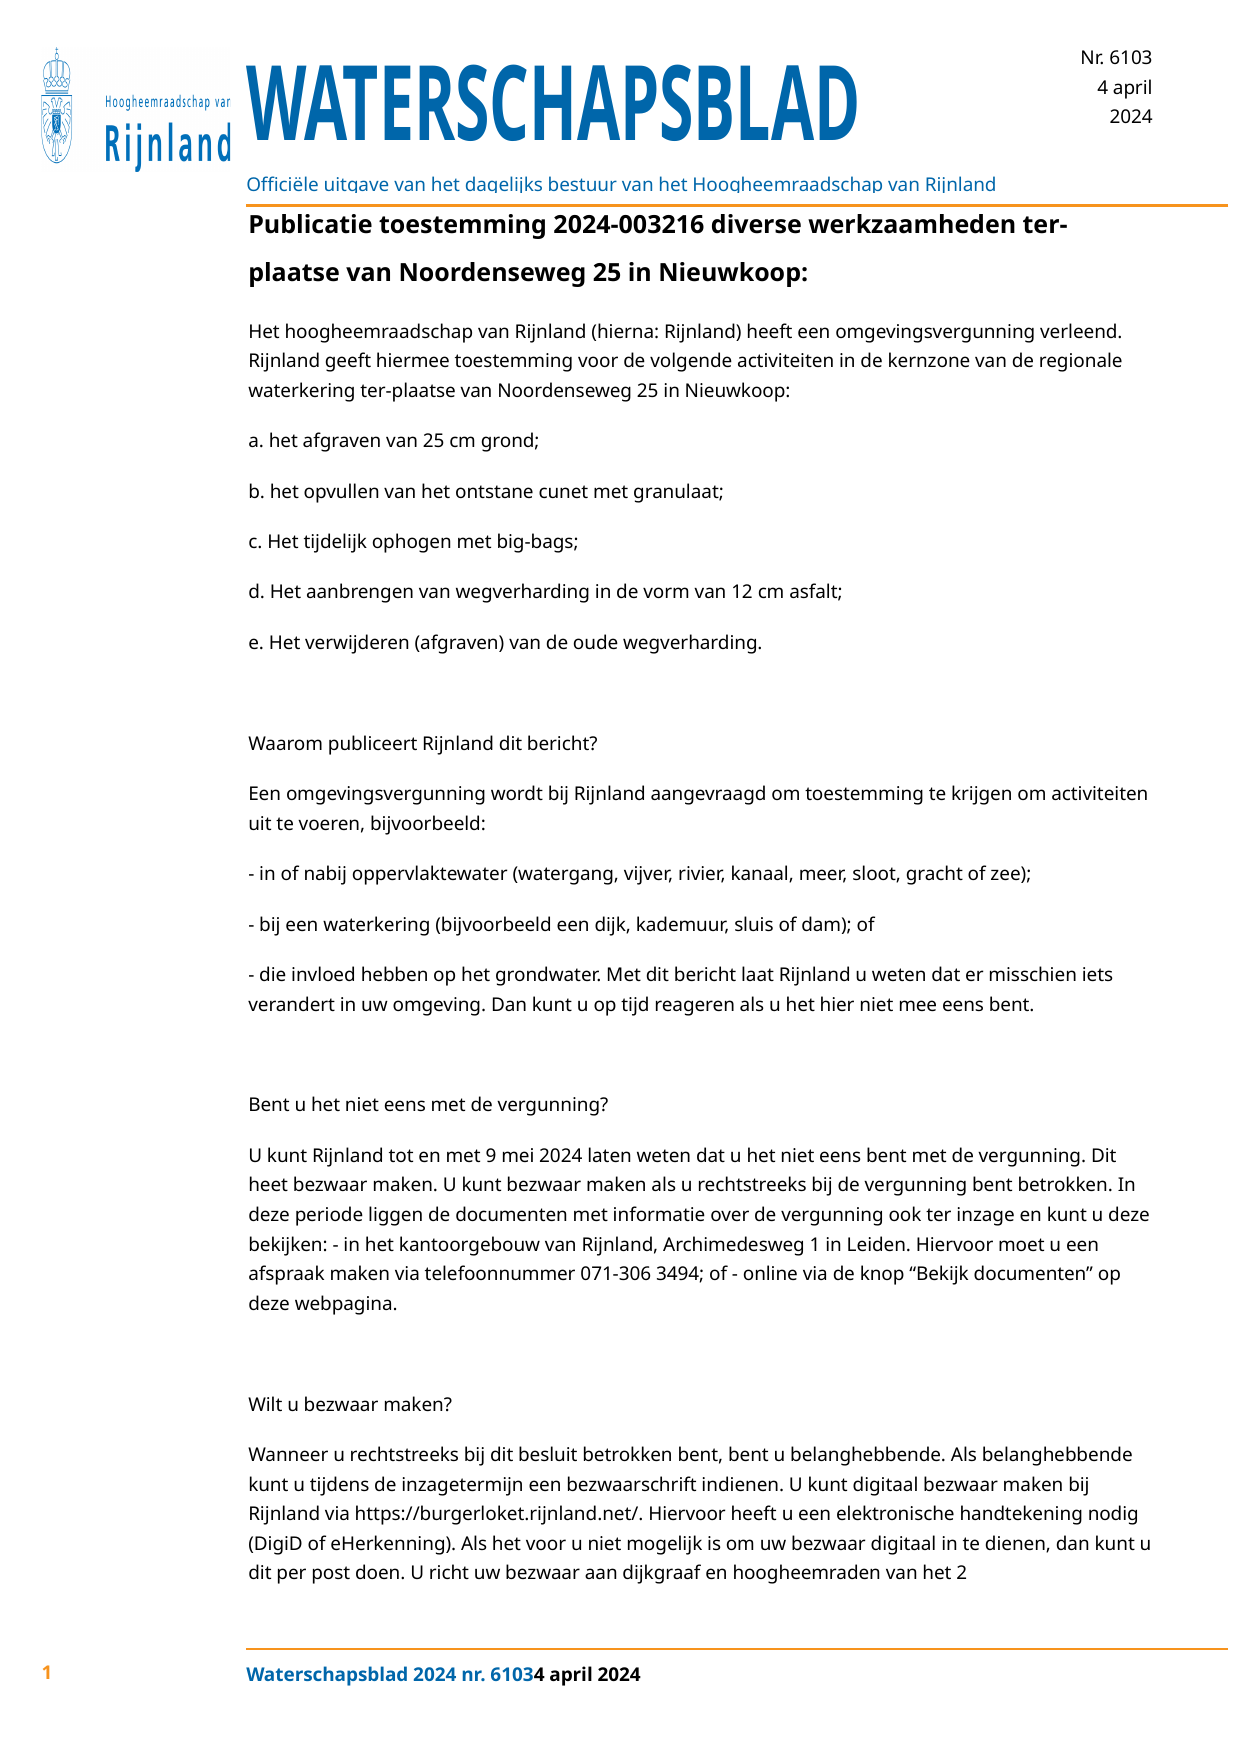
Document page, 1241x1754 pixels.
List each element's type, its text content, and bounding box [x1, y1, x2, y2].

text Bent u het niet eens met de vergunning? [248, 1092, 1152, 1117]
text b. het opvullen van het ontstane cunet met granulaat; [248, 478, 1152, 504]
text Het hoogheemraadschap van Rijnland (hierna: Rijnland) heeft een omgevingsvergunning verleend. Rijnland geeft hiermee toestemming voor de volgende activiteiten in de kernzone van de regionale waterkering ter-plaatse van Noordenseweg 25 in Nieuwkoop: [248, 318, 1152, 403]
text Wanneer u rechtstreeks bij dit besluit betrokken bent, bent u belanghebbende. Als belanghebbende kunt u tijdens de inzagetermijn een bezwaarschrift indienen. U kunt digitaal bezwaar maken bij Rijnland via https://burgerloket.rijnland.net/. Hiervoor heeft u een elektronische handtekening nodig (DigiD of eHerkenning). Als het voor u niet mogelijk is om uw bezwaar digitaal in te dienen, dan kunt u dit per post doen. U richt uw bezwaar aan dijkgraaf en hoogheemraden van het 2 [248, 1441, 1152, 1585]
text c. Het tijdelijk ophogen met big-bags; [248, 528, 1152, 554]
text d. Het aanbrengen van wegverharding in de vorm van 12 cm asfalt; [248, 579, 1152, 604]
text Wilt u bezwaar maken? [248, 1391, 1152, 1417]
text a. het afgraven van 25 cm grond; [248, 427, 1152, 453]
picture [41, 47, 231, 172]
text Waarom publiceert Rijnland dit bericht? [248, 730, 1152, 756]
text Publicatie toestemming 2024-003216 diverse werkzaamheden ter-plaatse van Noordenseweg 25 in Nieuwkoop: [248, 207, 1152, 288]
text Een omgevingsvergunning wordt bij Rijnland aangevraagd om toestemming te krijgen om activiteiten uit te voeren, bijvoorbeeld: [248, 780, 1152, 836]
text - in of nabij oppervlaktewater (watergang, vijver, rivier, kanaal, meer, sloot, gracht of zee); [248, 860, 1152, 886]
text - bij een waterkering (bijvoorbeeld een dijk, kademuur, sluis of dam); of [248, 911, 1152, 937]
text U kunt Rijnland tot en met 9 mei 2024 laten weten dat u het niet eens bent met de vergunning. Dit heet bezwaar maken. U kunt bezwaar maken als u rechtstreeks bij de vergunning bent betrokken. In deze periode liggen de documenten met informatie over de vergunning ook ter inzage en kunt u deze bekijken: - in het kantoorgebouw van Rijnland, Archimedesweg 1 in Leiden. Hiervoor moet u een afspraak maken via telefoonnummer 071-306 3494; of - online via de knop “Bekijk documenten” op deze webpagina. [248, 1142, 1152, 1316]
text - die invloed hebben op het grondwater. Met dit bericht laat Rijnland u weten dat er misschien iets verandert in uw omgeving. Dan kunt u op tijd reageren als u het hier niet mee eens bent. [248, 961, 1152, 1017]
text e. Het verwijderen (afgraven) van de oude wegverharding. [248, 629, 1152, 655]
